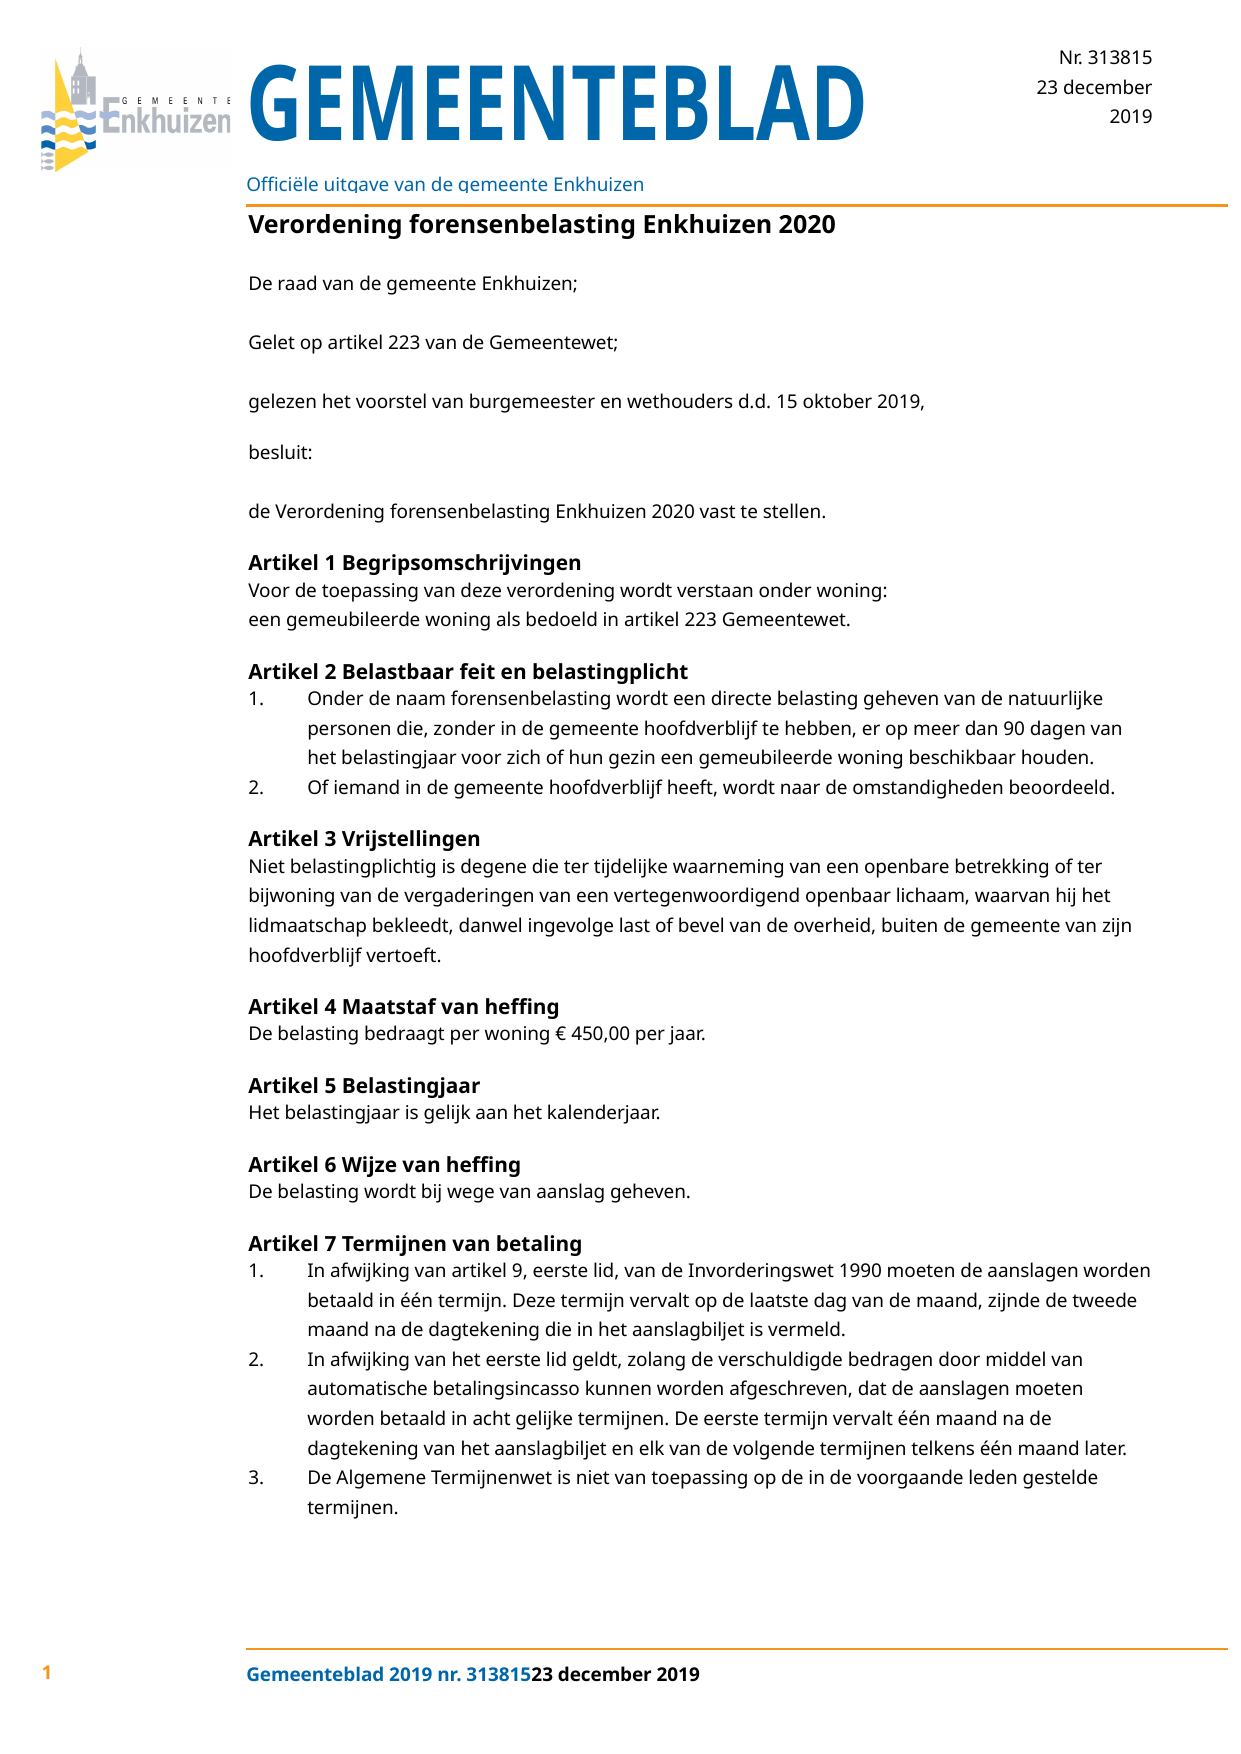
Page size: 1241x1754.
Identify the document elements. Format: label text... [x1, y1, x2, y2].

list Onder de naam forensenbelasting wordt een directe belasting geheven van de natuurlijke personen die, zonder in de gemeente hoofdverblijf te hebben, er op meer dan 90 dagen van het belastingjaar voor zich of hun gezin een gemeubileerde woning beschikbaar houden. [248, 685, 1152, 770]
text De belasting bedraagt per woning € 450,00 per jaar. [248, 1021, 1152, 1046]
text gelezen het voorstel van burgemeester en wethouders d.d. 15 oktober 2019, [248, 389, 1152, 414]
list In afwijking van artikel 9, eerste lid, van de Invorderingswet 1990 moeten de aanslagen worden betaald in één termijn. Deze termijn vervalt op de laatste dag van de maand, zijnde de tweede maand na de dagtekening die in het aanslagbiljet is vermeld. [248, 1257, 1152, 1342]
text Artikel 6 Wijze van heffing [248, 1150, 1152, 1178]
text De belasting wordt bij wege van aanslag geheven. [248, 1178, 1152, 1204]
text Artikel 2 Belastbaar feit en belastingplicht [248, 657, 1152, 685]
text een gemeubileerde woning als bedoeld in artikel 223 Gemeentewet. [248, 607, 1152, 632]
text Artikel 7 Termijnen van betaling [248, 1229, 1152, 1257]
text besluit: [248, 439, 1152, 465]
text Artikel 1 Begripsomschrijvingen [248, 548, 1152, 577]
text Niet belastingplichtig is degene die ter tijdelijke waarneming van een openbare betrekking of ter bijwoning van de vergaderingen van een vertegenwoordigend openbaar lichaam, waarvan hij het lidmaatschap bekleedt, danwel ingevolge last of bevel van de overheid, buiten de gemeente van zijn hoofdverblijf vertoeft. [248, 853, 1152, 967]
text Het belastingjaar is gelijk aan het kalenderjaar. [248, 1099, 1152, 1125]
text Voor de toepassing van deze verordening wordt verstaan onder woning: [248, 577, 1152, 603]
text Artikel 5 Belastingjaar [248, 1071, 1152, 1099]
text De raad van de gemeente Enkhuizen; [248, 270, 1152, 296]
list In afwijking van het eerste lid geldt, zolang de verschuldigde bedragen door middel van automatische betalingsincasso kunnen worden afgeschreven, dat de aanslagen moeten worden betaald in acht gelijke termijnen. De eerste termijn vervalt één maand na de dagtekening van het aanslagbiljet en elk van de volgende termijnen telkens één maand later. [248, 1346, 1152, 1460]
text de Verordening forensenbelasting Enkhuizen 2020 vast te stellen. [248, 498, 1152, 524]
text Verordening forensenbelasting Enkhuizen 2020 [248, 207, 1152, 241]
text Artikel 4 Maatstaf van heffing [248, 992, 1152, 1021]
text Gelet op artikel 223 van de Gemeentewet; [248, 329, 1152, 355]
list Of iemand in de gemeente hoofdverblijf heeft, wordt naar de omstandigheden beoordeeld. [248, 774, 1152, 800]
list De Algemene Termijnenwet is niet van toepassing op de in de voorgaande leden gestelde termijnen. [248, 1464, 1152, 1519]
text Artikel 3 Vrijstellingen [248, 824, 1152, 853]
picture [41, 47, 231, 172]
